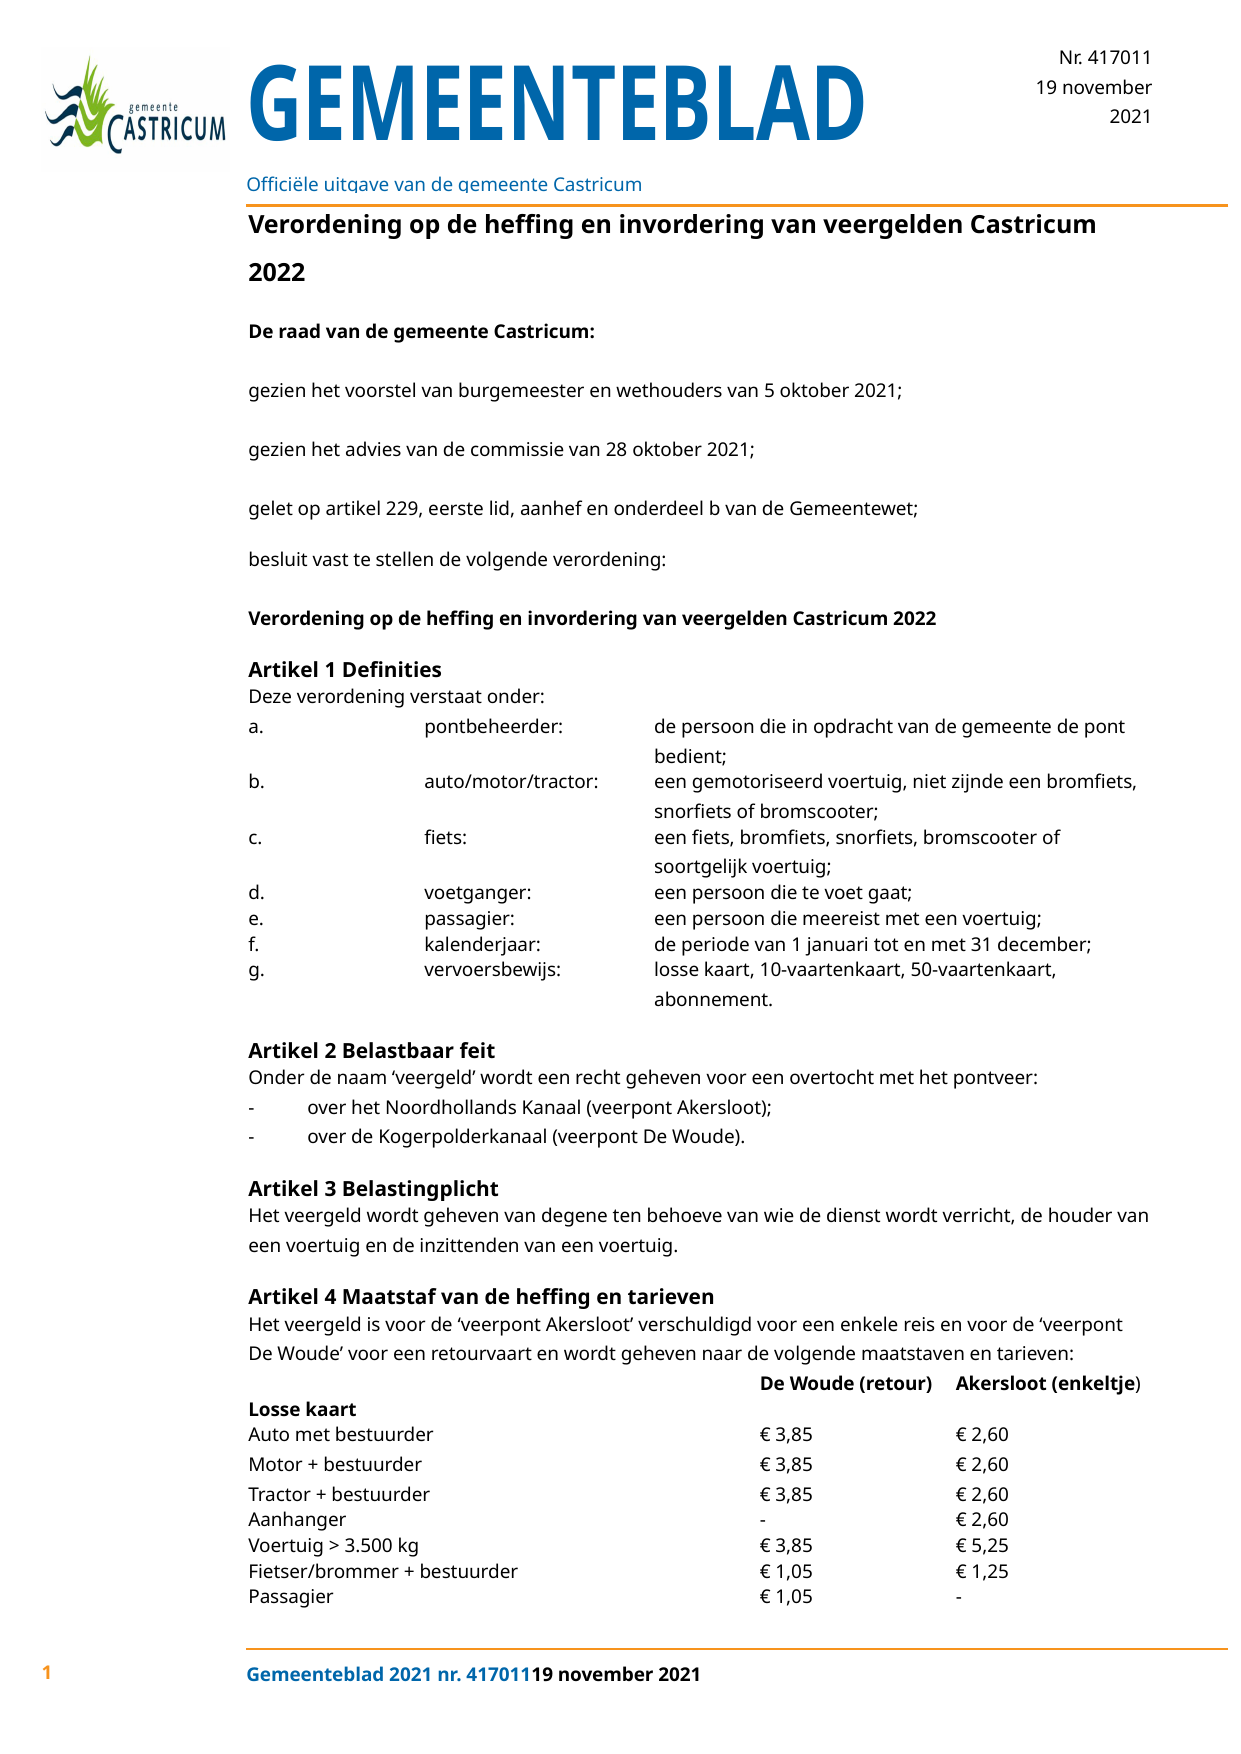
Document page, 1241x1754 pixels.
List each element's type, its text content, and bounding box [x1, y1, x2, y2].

table_cell € 5,25 [956, 1532, 1152, 1558]
text gezien het advies van de commissie van 28 oktober 2021; [248, 436, 1152, 462]
table_cell Aanhanger [248, 1506, 759, 1532]
table_cell een fiets, bromfiets, snorfiets, bromscooter of soortgelijk voertuig; [654, 824, 1152, 879]
table_cell d. [248, 879, 424, 905]
table_cell kalenderjaar: [424, 931, 654, 957]
text Het veergeld is voor de ‘veerpont Akersloot’ verschuldigd voor een enkele reis en voor de ‘veerpont De Woude’ voor een retourvaart en wordt geheven naar de volgende maatstaven en tarieven: [248, 1311, 1152, 1366]
table_cell een persoon die meereist met een voertuig; [654, 905, 1152, 931]
table_cell een persoon die te voet gaat; [654, 879, 1152, 905]
table_header de persoon die in opdracht van de gemeente de pont bedient; [654, 714, 1152, 769]
table_cell Auto met bestuurder Motor + bestuurder Tractor + bestuurder [248, 1422, 759, 1506]
table_cell € 2,60 [956, 1506, 1152, 1532]
text Het veergeld wordt geheven van degene ten behoeve van wie de dienst wordt verricht, de houder van een voertuig en de inzittenden van een voertuig. [248, 1202, 1152, 1258]
table_cell - [956, 1584, 1152, 1609]
table_cell de periode van 1 januari tot en met 31 december; [654, 931, 1152, 957]
table_cell € 1,05 [760, 1584, 956, 1609]
text Deze verordening verstaat onder: [248, 684, 1152, 709]
text gezien het voorstel van burgemeester en wethouders van 5 oktober 2021; [248, 377, 1152, 403]
table_cell passagier: [424, 905, 654, 931]
table_cell Fietser/brommer + bestuurder [248, 1558, 759, 1584]
table_cell auto/motor/tractor: [424, 769, 654, 824]
table_cell voetganger: [424, 879, 654, 905]
table_cell € 3,85 € 3,85 € 3,85 [760, 1422, 956, 1506]
table_header a. [248, 714, 424, 769]
text De raad van de gemeente Castricum: [248, 318, 1152, 344]
text Verordening op de heffing en invordering van veergelden Castricum 2022 [248, 207, 1152, 288]
table_cell Passagier [248, 1584, 759, 1609]
table_cell € 1,05 [760, 1558, 956, 1584]
text Verordening op de heffing en invordering van veergelden Castricum 2022 [248, 605, 1152, 631]
table_cell g. [248, 957, 424, 1012]
table_cell vervoersbewijs: [424, 957, 654, 1012]
table_header De Woude (retour) [760, 1370, 956, 1396]
text Artikel 2 Belastbaar feit [248, 1036, 1152, 1064]
table_cell Voertuig > 3.500 kg [248, 1532, 759, 1558]
table_cell € 2,60 € 2,60 € 2,60 [956, 1422, 1152, 1506]
text Artikel 1 Definities [248, 655, 1152, 684]
text besluit vast te stellen de volgende verordening: [248, 546, 1152, 571]
table_cell - [760, 1506, 956, 1532]
table_header [248, 1370, 759, 1396]
table_cell e. [248, 905, 424, 931]
table_cell € 1,25 [956, 1558, 1152, 1584]
table_cell fiets: [424, 824, 654, 879]
table_cell f. [248, 931, 424, 957]
table_header pontbeheerder: [424, 714, 654, 769]
table_header Akersloot (enkeltje) [956, 1370, 1152, 1396]
list over de Kogerpolderkanaal (veerpont De Woude). [248, 1123, 1152, 1149]
picture [41, 47, 231, 172]
table_cell c. [248, 824, 424, 879]
table_cell losse kaart, 10-vaartenkaart, 50-vaartenkaart, abonnement. [654, 957, 1152, 1012]
table_cell Losse kaart [248, 1396, 1152, 1422]
table_cell b. [248, 769, 424, 824]
text gelet op artikel 229, eerste lid, aanhef en onderdeel b van de Gemeentewet; [248, 495, 1152, 521]
text Artikel 4 Maatstaf van de heffing en tarieven [248, 1282, 1152, 1311]
text Artikel 3 Belastingplicht [248, 1174, 1152, 1202]
table_cell een gemotoriseerd voertuig, niet zijnde een bromfiets, snorfiets of bromscooter; [654, 769, 1152, 824]
text Onder de naam ‘veergeld’ wordt een recht geheven voor een overtocht met het pontveer: [248, 1064, 1152, 1090]
table_cell € 3,85 [760, 1532, 956, 1558]
list over het Noordhollands Kanaal (veerpont Akersloot); [248, 1094, 1152, 1120]
